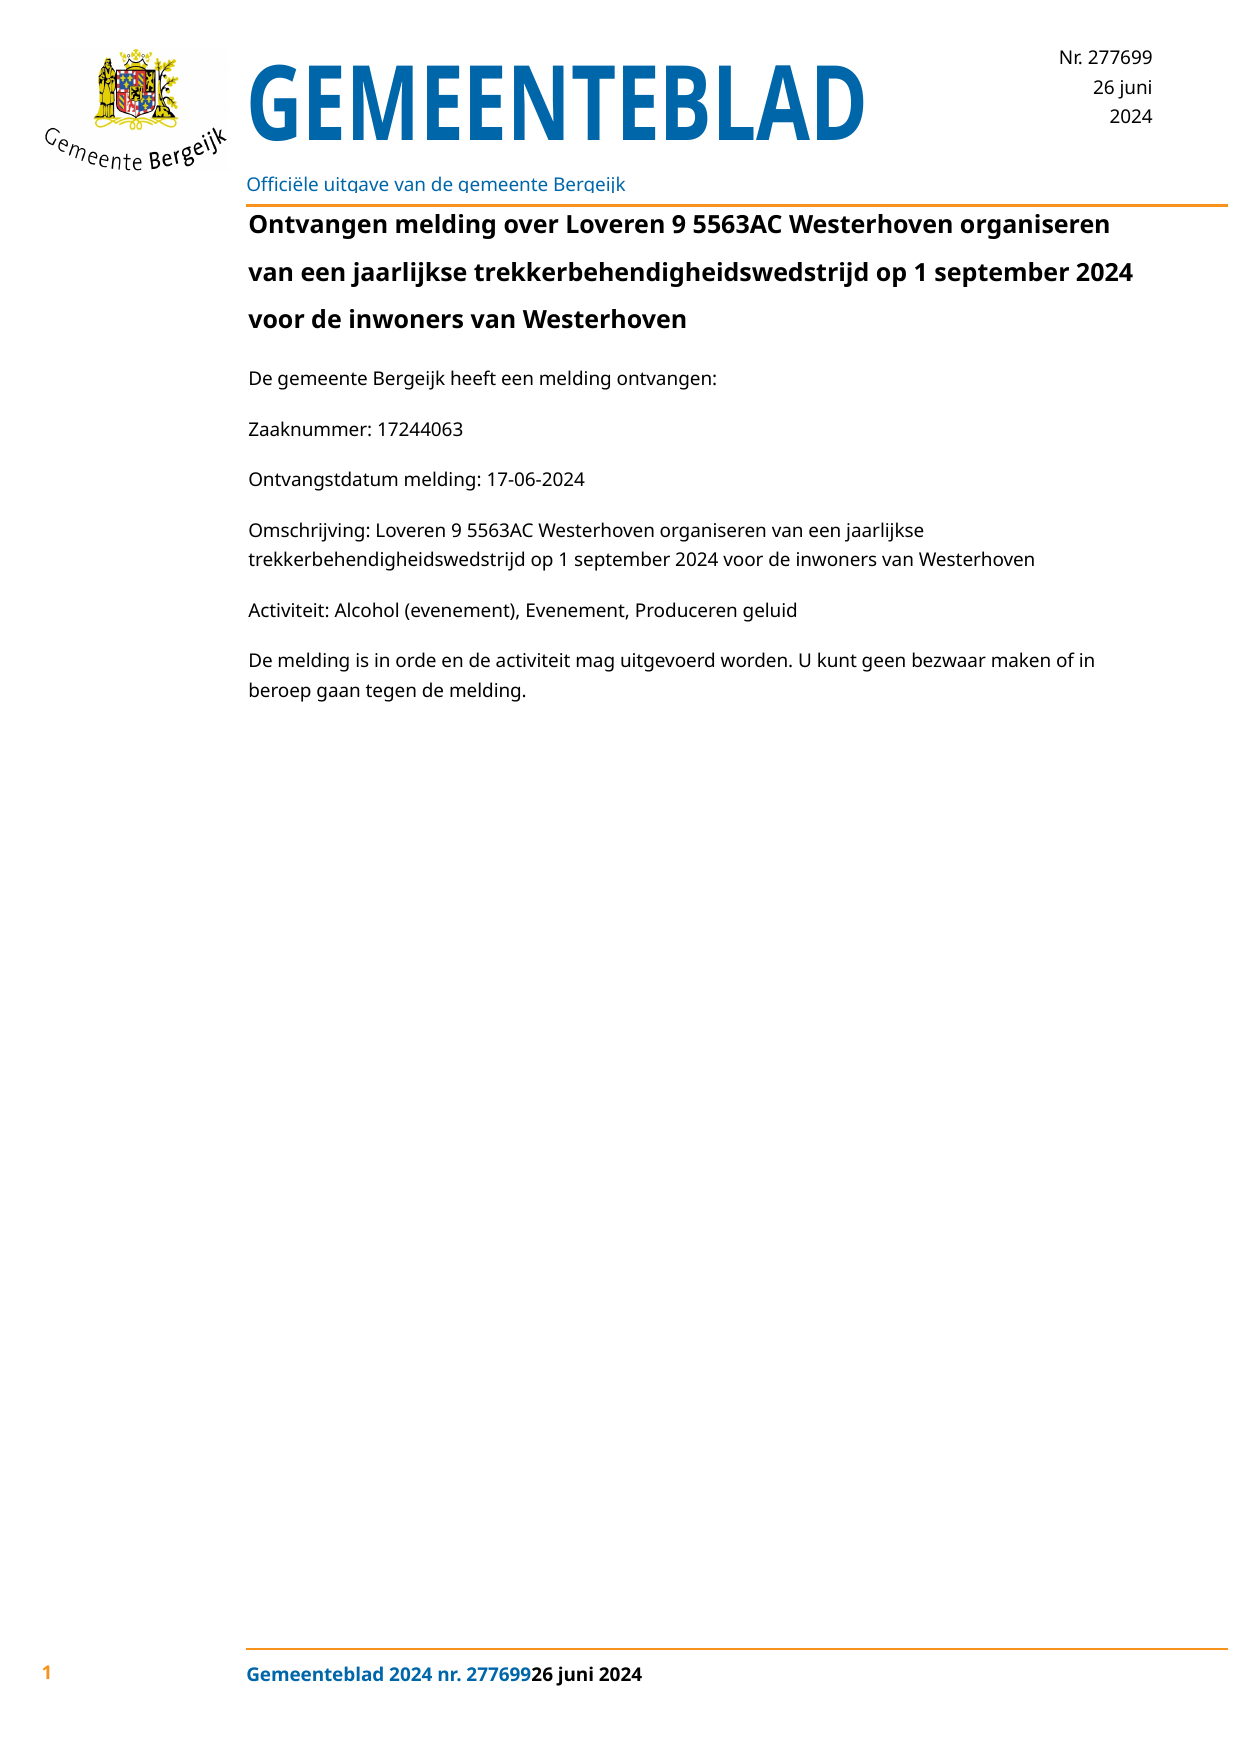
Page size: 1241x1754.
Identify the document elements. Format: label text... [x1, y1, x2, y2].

text Ontvangstdatum melding: 17-06-2024 [248, 466, 1152, 492]
text Activiteit: Alcohol (evenement), Evenement, Produceren geluid [248, 597, 1152, 622]
text De gemeente Bergeijk heeft een melding ontvangen: [248, 366, 1152, 391]
text Omschrijving: Loveren 9 5563AC Westerhoven organiseren van een jaarlijkse trekkerbehendigheidswedstrijd op 1 september 2024 voor de inwoners van Westerhoven [248, 517, 1152, 572]
text Zaaknummer: 17244063 [248, 416, 1152, 442]
picture [41, 47, 231, 172]
text Ontvangen melding over Loveren 9 5563AC Westerhoven organiseren van een jaarlijkse trekkerbehendigheidswedstrijd op 1 september 2024 voor de inwoners van Westerhoven [248, 207, 1152, 336]
text De melding is in orde en de activiteit mag uitgevoerd worden. U kunt geen bezwaar maken of in beroep gaan tegen de melding. [248, 647, 1152, 702]
